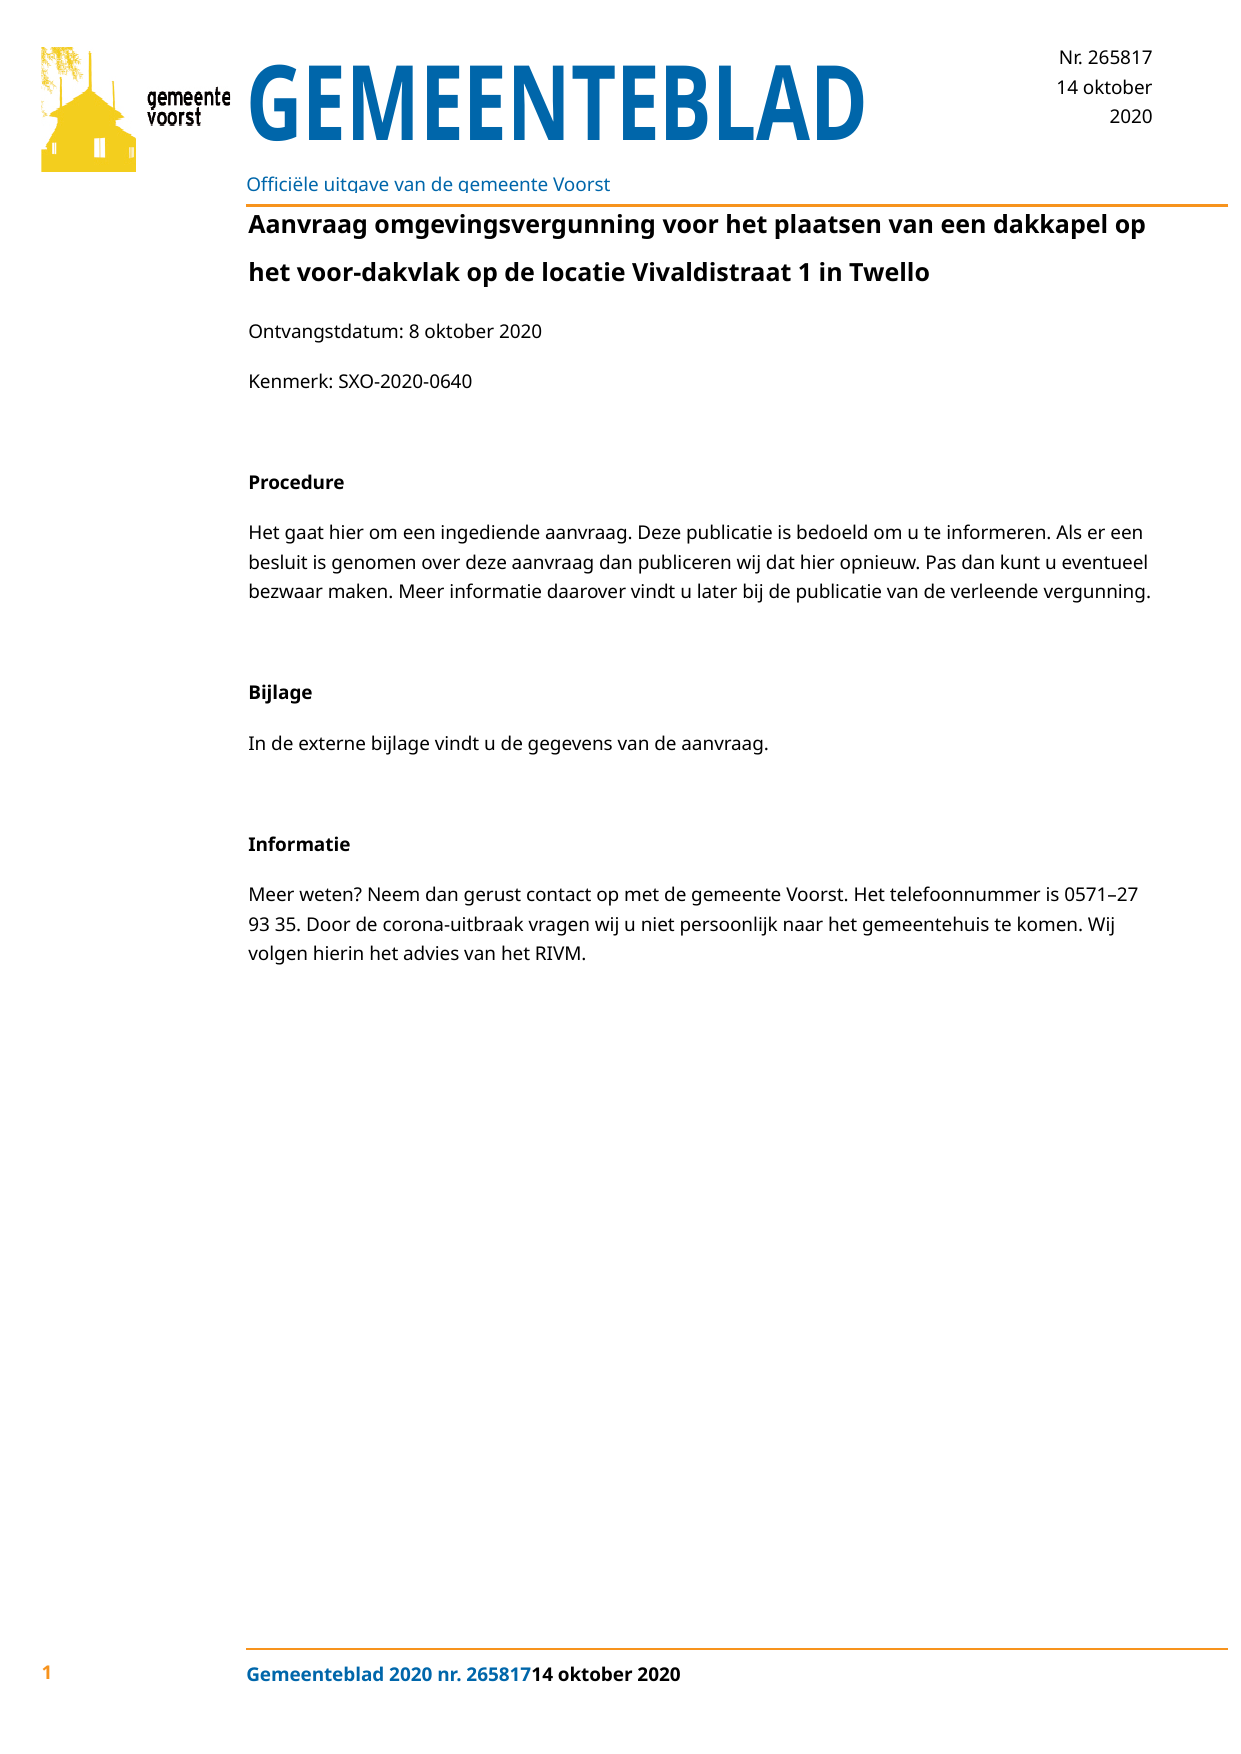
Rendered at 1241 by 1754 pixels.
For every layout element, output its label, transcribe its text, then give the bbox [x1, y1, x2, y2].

text Aanvraag omgevingsvergunning voor het plaatsen van een dakkapel op het voor-dakvlak op de locatie Vivaldistraat 1 in Twello [248, 207, 1152, 288]
text Procedure [248, 469, 1152, 495]
text Kenmerk: SXO-2020-0640 [248, 368, 1152, 394]
text Ontvangstdatum: 8 oktober 2020 [248, 318, 1152, 344]
text Meer weten? Neem dan gerust contact op met de gemeente Voorst. Het telefoonnummer is 0571–27 93 35. Door de corona-uitbraak vragen wij u niet persoonlijk naar het gemeentehuis te komen. Wij volgen hierin het advies van het RIVM. [248, 881, 1152, 966]
text In de externe bijlage vindt u de gegevens van de aanvraag. [248, 730, 1152, 756]
text Bijlage [248, 679, 1152, 705]
text Het gaat hier om een ingediende aanvraag. Deze publicatie is bedoeld om u te informeren. Als er een besluit is genomen over deze aanvraag dan publiceren wij dat hier opnieuw. Pas dan kunt u eventueel bezwaar maken. Meer informatie daarover vindt u later bij de publicatie van de verleende vergunning. [248, 519, 1152, 604]
text Informatie [248, 831, 1152, 857]
picture [41, 47, 231, 172]
